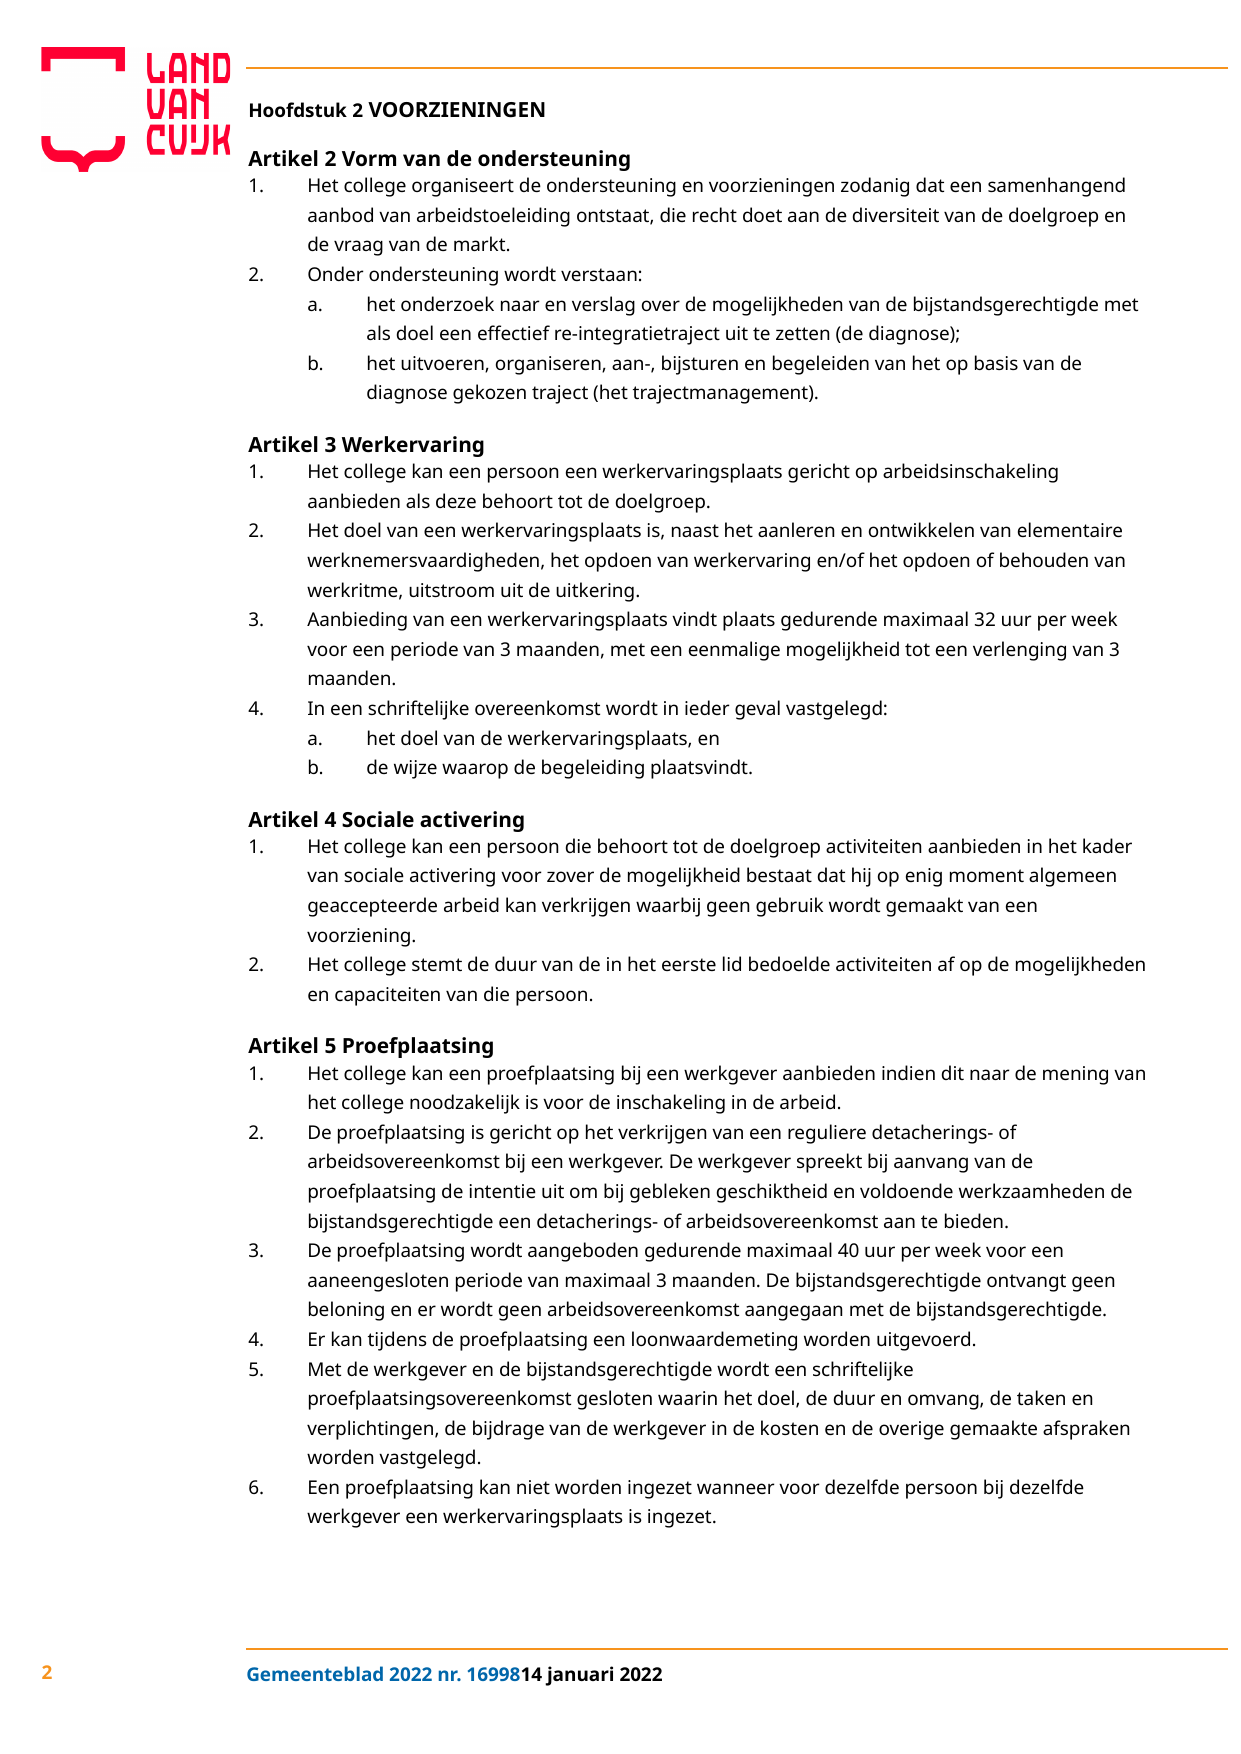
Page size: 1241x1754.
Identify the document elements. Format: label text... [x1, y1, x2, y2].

list Er kan tijdens de proefplaatsing een loonwaardemeting worden uitgevoerd. [248, 1326, 1152, 1352]
list de wijze waarop de begeleiding plaatsvindt. [307, 754, 1152, 780]
list het uitvoeren, organiseren, aan-, bijsturen en begeleiden van het op basis van de diagnose gekozen traject (het trajectmanagement). [307, 350, 1152, 405]
text Artikel 2 Vorm van de ondersteuning [248, 144, 1152, 172]
text Hoofdstuk 2 VOORZIENINGEN [248, 95, 1152, 123]
list In een schriftelijke overeenkomst wordt in ieder geval vastgelegd: [248, 695, 1152, 721]
text Artikel 5 Proefplaatsing [248, 1031, 1152, 1060]
list Het college kan een persoon een werkervaringsplaats gericht op arbeidsinschakeling aanbieden als deze behoort tot de doelgroep. [248, 458, 1152, 514]
text Artikel 4 Sociale activering [248, 805, 1152, 833]
list Het college kan een proefplaatsing bij een werkgever aanbieden indien dit naar de mening van het college noodzakelijk is voor de inschakeling in de arbeid. [248, 1060, 1152, 1115]
list Met de werkgever en de bijstandsgerechtigde wordt een schriftelijke proefplaatsingsovereenkomst gesloten waarin het doel, de duur en omvang, de taken en verplichtingen, de bijdrage van de werkgever in de kosten en de overige gemaakte afspraken worden vastgelegd. [248, 1356, 1152, 1470]
list Onder ondersteuning wordt verstaan: [248, 261, 1152, 287]
picture [41, 47, 231, 172]
list Aanbieding van een werkervaringsplaats vindt plaats gedurende maximaal 32 uur per week voor een periode van 3 maanden, met een eenmalige mogelijkheid tot een verlenging van 3 maanden. [248, 606, 1152, 691]
list het doel van de werkervaringsplaats, en [307, 725, 1152, 750]
text Artikel 3 Werkervaring [248, 430, 1152, 458]
list Het doel van een werkervaringsplaats is, naast het aanleren en ontwikkelen van elementaire werknemersvaardigheden, het opdoen van werkervaring en/of het opdoen of behouden van werkritme, uitstroom uit de uitkering. [248, 518, 1152, 602]
list De proefplaatsing is gericht op het verkrijgen van een reguliere detacherings- of arbeidsovereenkomst bij een werkgever. De werkgever spreekt bij aanvang van de proefplaatsing de intentie uit om bij gebleken geschiktheid en voldoende werkzaamheden de bijstandsgerechtigde een detacherings- of arbeidsovereenkomst aan te bieden. [248, 1119, 1152, 1233]
list Het college kan een persoon die behoort tot de doelgroep activiteiten aanbieden in het kader van sociale activering voor zover de mogelijkheid bestaat dat hij op enig moment algemeen geaccepteerde arbeid kan verkrijgen waarbij geen gebruik wordt gemaakt van een voorziening. [248, 833, 1152, 948]
list De proefplaatsing wordt aangeboden gedurende maximaal 40 uur per week voor een aaneengesloten periode van maximaal 3 maanden. De bijstandsgerechtigde ontvangt geen beloning en er wordt geen arbeidsovereenkomst aangegaan met de bijstandsgerechtigde. [248, 1237, 1152, 1322]
list het onderzoek naar en verslag over de mogelijkheden van de bijstandsgerechtigde met als doel een effectief re-integratietraject uit te zetten (de diagnose); [307, 291, 1152, 346]
list Het college stemt de duur van de in het eerste lid bedoelde activiteiten af op de mogelijkheden en capaciteiten van die persoon. [248, 951, 1152, 1007]
list Het college organiseert de ondersteuning en voorzieningen zodanig dat een samenhangend aanbod van arbeidstoeleiding ontstaat, die recht doet aan de diversiteit van de doelgroep en de vraag van de markt. [248, 172, 1152, 257]
list Een proefplaatsing kan niet worden ingezet wanneer voor dezelfde persoon bij dezelfde werkgever een werkervaringsplaats is ingezet. [248, 1474, 1152, 1529]
